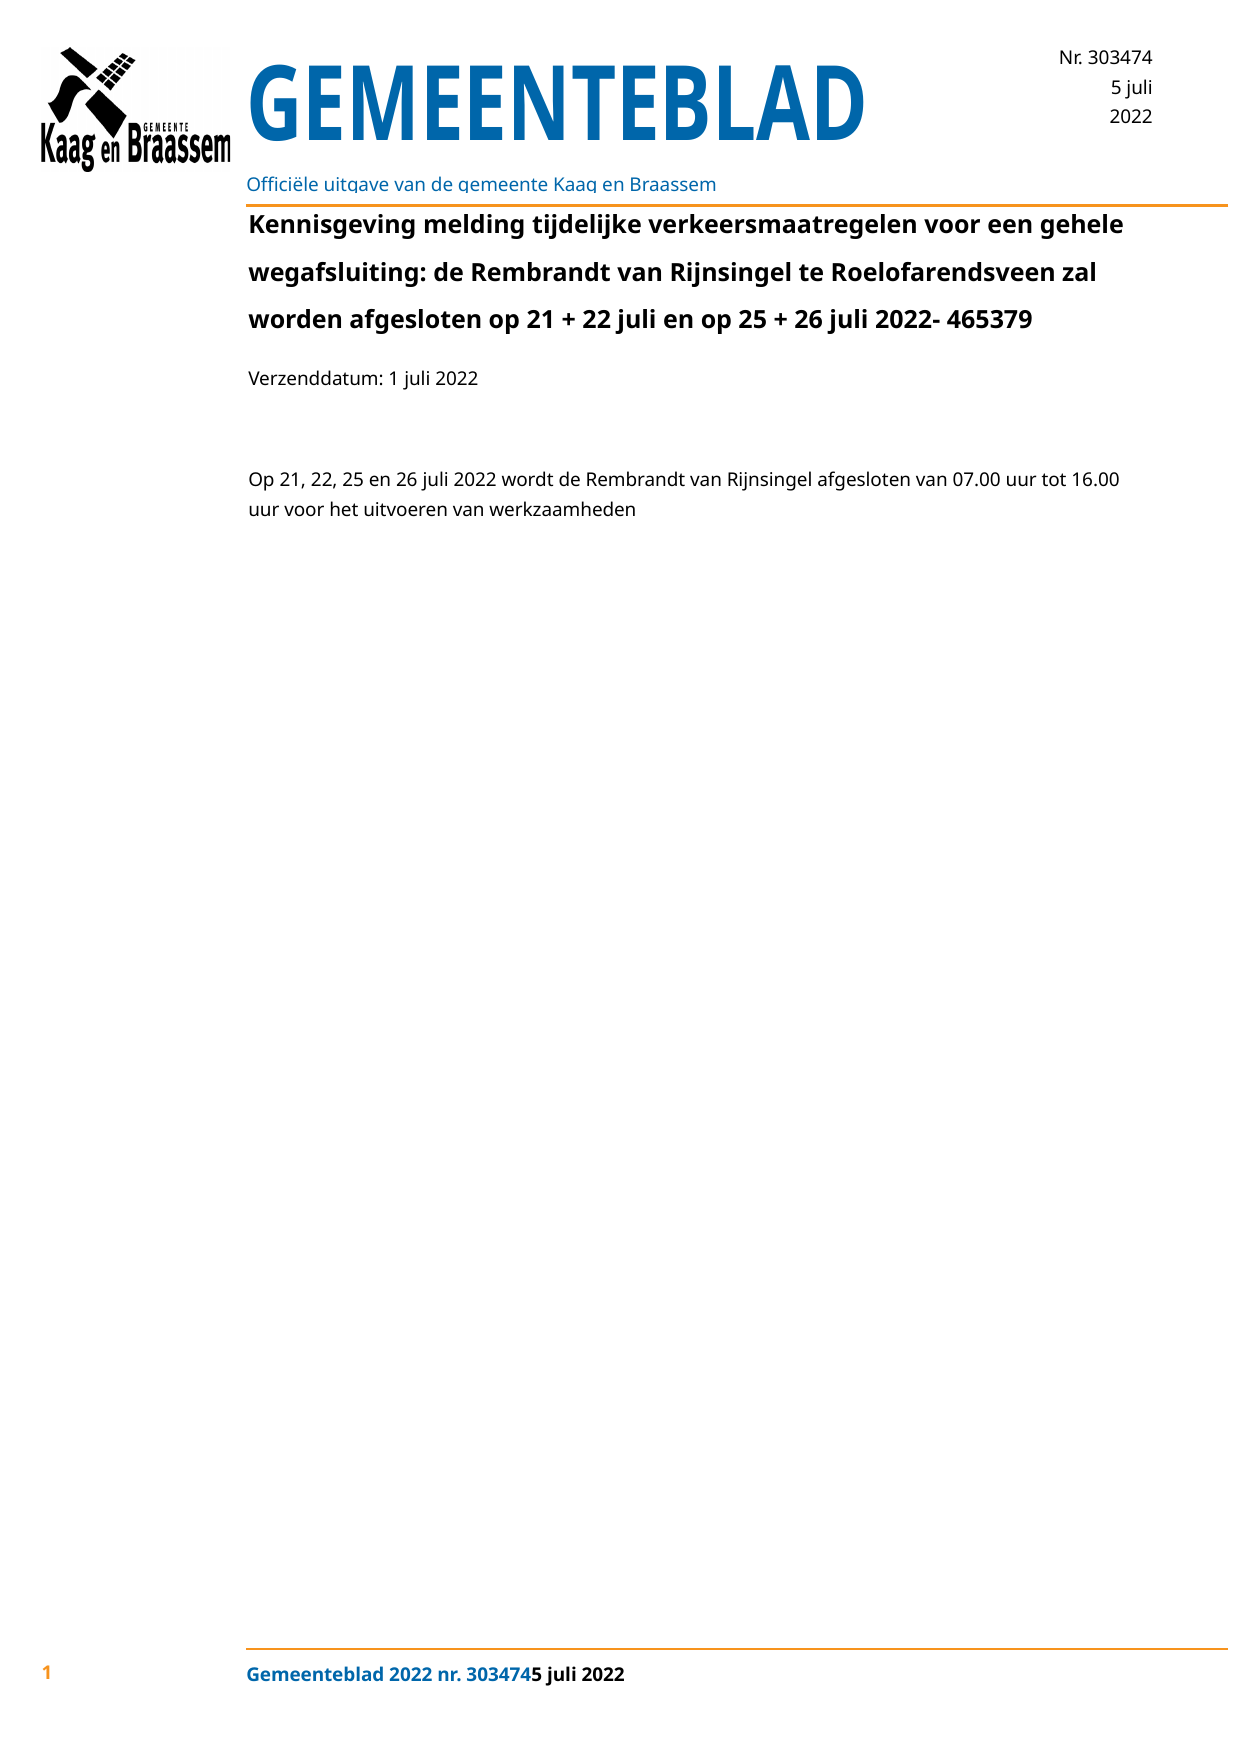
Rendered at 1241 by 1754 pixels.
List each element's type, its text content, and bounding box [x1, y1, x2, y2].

picture [41, 47, 231, 172]
text Op 21, 22, 25 en 26 juli 2022 wordt de Rembrandt van Rijnsingel afgesloten van 07.00 uur tot 16.00 uur voor het uitvoeren van werkzaamheden [248, 466, 1152, 522]
text Verzenddatum: 1 juli 2022 [248, 366, 1152, 391]
text Kennisgeving melding tijdelijke verkeersmaatregelen voor een gehele wegafsluiting: de Rembrandt van Rijnsingel te Roelofarendsveen zal worden afgesloten op 21 + 22 juli en op 25 + 26 juli 2022- 465379 [248, 207, 1152, 336]
